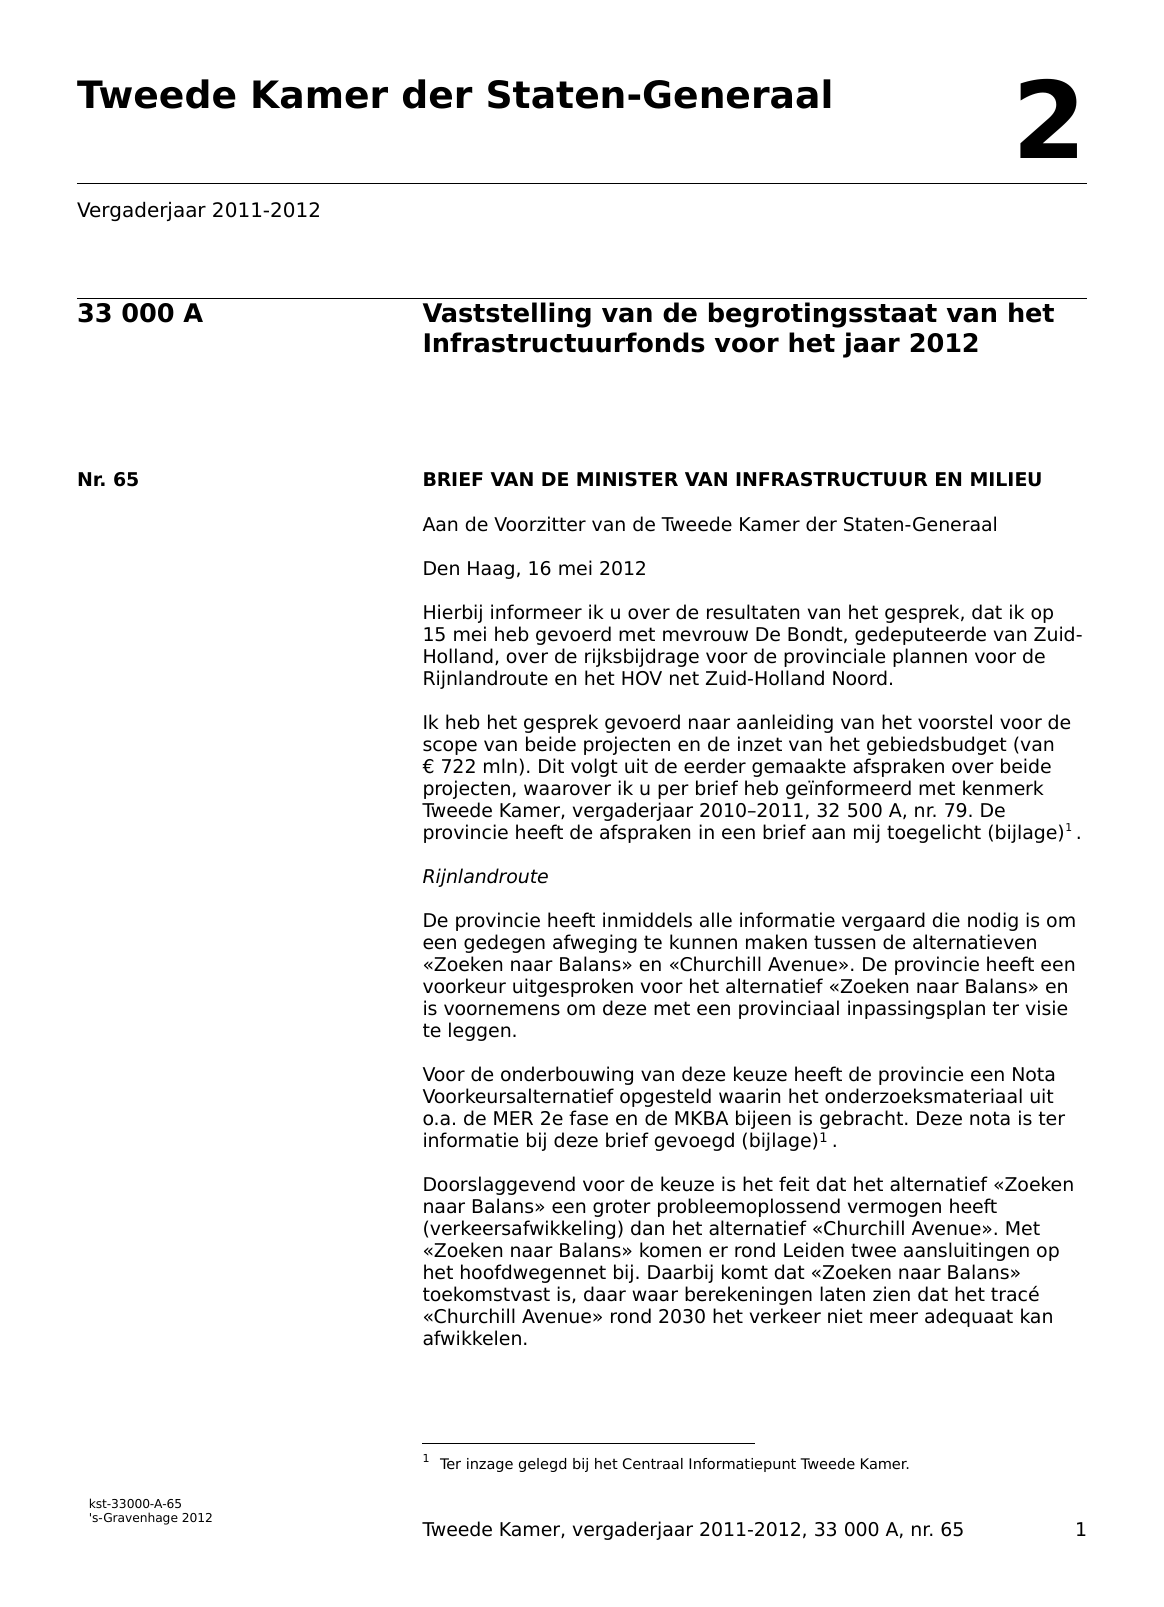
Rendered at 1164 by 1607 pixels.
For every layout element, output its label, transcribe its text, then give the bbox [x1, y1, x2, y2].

text Doorslaggevend voor de keuze is het feit dat het alternatief «Zoeken naar Balans» een groter probleemoplossend vermogen heeft (verkeersafwikkeling) dan het alternatief «Churchill Avenue». Met «Zoeken naar Balans» komen er rond Leiden twee aansluitingen op het hoofdwegennet bij. Daarbij komt dat «Zoeken naar Balans» toekomstvast is, daar waar berekeningen laten zien dat het tracé «Churchill Avenue» rond 2030 het verkeer niet meer adequaat kan afwikkelen. [422, 1174, 1087, 1350]
text Den Haag, 16 mei 2012 [422, 558, 1087, 580]
text De provincie heeft inmiddels alle informatie vergaard die nodig is om een gedegen afweging te kunnen maken tussen de alternatieven «Zoeken naar Balans» en «Churchill Avenue». De provincie heeft een voorkeur uitgesproken voor het alternatief «Zoeken naar Balans» en is voornemens om deze met een provinciaal inpassingsplan ter visie te leggen. [422, 910, 1087, 1042]
subtitle Rijnlandroute [422, 866, 1087, 888]
text Aan de Voorzitter van de Tweede Kamer der Staten-Generaal [422, 513, 1087, 536]
table_cell Vergaderjaar 2011-2012 [77, 184, 1087, 298]
subtitle Nr. 65 BRIEF VAN DE MINISTER VAN INFRASTRUCTUUR EN MILIEU [77, 469, 1087, 491]
table_header Tweede Kamer der Staten-Generaal [77, 59, 886, 183]
text Ik heb het gesprek gevoerd naar aanleiding van het voorstel voor de scope van beide projecten en de inzet van het gebiedsbudget (van € 722 mln). Dit volgt uit de eerder gemaakte afspraken over beide projecten, waarover ik u per brief heb geïnformeerd met kenmerk Tweede Kamer, vergaderjaar 2010–2011, 32 500 A, nr. 79. De provincie heeft de afspraken in een brief aan mij toegelicht (bijlage). [422, 712, 1087, 844]
text Voor de onderbouwing van deze keuze heeft de provincie een Nota Voorkeursalternatief opgesteld waarin het onderzoeksmateriaal uit o.a. de MER 2e fase en de MKBA bijeen is gebracht. Deze nota is ter informatie bij deze brief gevoegd (bijlage)1. [422, 1064, 1087, 1152]
subtitle 33 000 A Vaststelling van de begrotingsstaat van het Infrastructuurfonds voor het jaar 2012 [77, 299, 1087, 358]
text Ter inzage gelegd bij het Centraal Informatiepunt Tweede Kamer. [422, 1452, 1087, 1474]
text kst-33000-A-65 [88, 1497, 323, 1511]
text Hierbij informeer ik u over de resultaten van het gesprek, dat ik op 15 mei heb gevoerd met mevrouw De Bondt, gedeputeerde van Zuid-Holland, over de rijksbijdrage voor de provinciale plannen voor de Rijnlandroute en het HOV net Zuid-Holland Noord. [422, 602, 1087, 690]
text 's-Gravenhage 2012 [88, 1511, 323, 1525]
table_header 2 [886, 59, 1087, 183]
